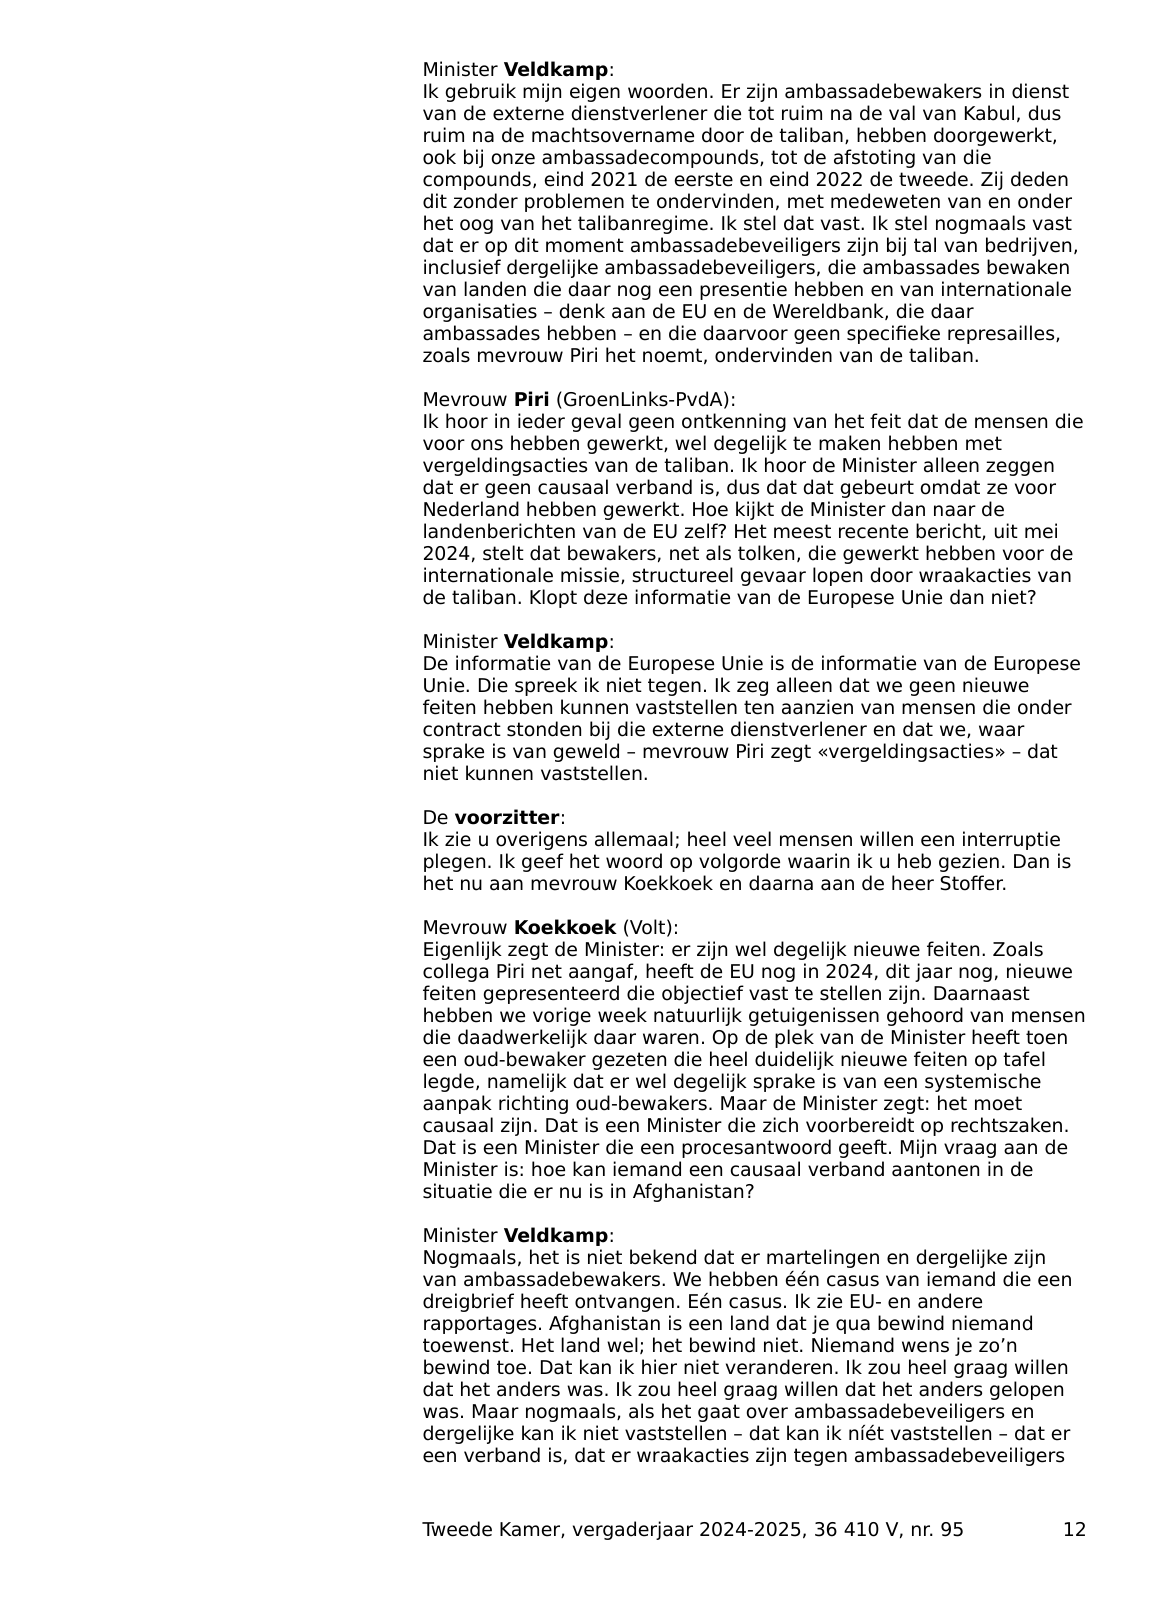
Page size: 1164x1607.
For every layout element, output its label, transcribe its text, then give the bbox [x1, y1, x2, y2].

text Ik gebruik mijn eigen woorden. Er zijn ambassadebewakers in dienst van de externe dienstverlener die tot ruim na de val van Kabul, dus ruim na de machtsovername door de taliban, hebben doorgewerkt, ook bij onze ambassadecompounds, tot de afstoting van die compounds, eind 2021 de eerste en eind 2022 de tweede. Zij deden dit zonder problemen te ondervinden, met medeweten van en onder het oog van het talibanregime. Ik stel dat vast. Ik stel nogmaals vast dat er op dit moment ambassadebeveiligers zijn bij tal van bedrijven, inclusief dergelijke ambassadebeveiligers, die ambassades bewaken van landen die daar nog een presentie hebben en van internationale organisaties – denk aan de EU en de Wereldbank, die daar ambassades hebben – en die daarvoor geen specifieke represailles, zoals mevrouw Piri het noemt, ondervinden van de taliban. [422, 81, 1087, 367]
text Mevrouw Koekkoek (Volt): [422, 917, 1087, 939]
text Eigenlijk zegt de Minister: er zijn wel degelijk nieuwe feiten. Zoals collega Piri net aangaf, heeft de EU nog in 2024, dit jaar nog, nieuwe feiten gepresenteerd die objectief vast te stellen zijn. Daarnaast hebben we vorige week natuurlijk getuigenissen gehoord van mensen die daadwerkelijk daar waren. Op de plek van de Minister heeft toen een oud-bewaker gezeten die heel duidelijk nieuwe feiten op tafel legde, namelijk dat er wel degelijk sprake is van een systemische aanpak richting oud-bewakers. Maar de Minister zegt: het moet causaal zijn. Dat is een Minister die zich voorbereidt op rechtszaken. Dat is een Minister die een procesantwoord geeft. Mijn vraag aan de Minister is: hoe kan iemand een causaal verband aantonen in de situatie die er nu is in Afghanistan? [422, 939, 1087, 1203]
text Ik hoor in ieder geval geen ontkenning van het feit dat de mensen die voor ons hebben gewerkt, wel degelijk te maken hebben met vergeldingsacties van de taliban. Ik hoor de Minister alleen zeggen dat er geen causaal verband is, dus dat dat gebeurt omdat ze voor Nederland hebben gewerkt. Hoe kijkt de Minister dan naar de landenberichten van de EU zelf? Het meest recente bericht, uit mei 2024, stelt dat bewakers, net als tolken, die gewerkt hebben voor de internationale missie, structureel gevaar lopen door wraakacties van de taliban. Klopt deze informatie van de Europese Unie dan niet? [422, 411, 1087, 609]
text Minister Veldkamp: [422, 1225, 1087, 1247]
text Minister Veldkamp: [422, 631, 1087, 653]
text Mevrouw Piri (GroenLinks-PvdA): [422, 389, 1087, 411]
text Minister Veldkamp: [422, 59, 1087, 81]
text Nogmaals, het is niet bekend dat er martelingen en dergelijke zijn van ambassadebewakers. We hebben één casus van iemand die een dreigbrief heeft ontvangen. Eén casus. Ik zie EU- en andere rapportages. Afghanistan is een land dat je qua bewind niemand toewenst. Het land wel; het bewind niet. Niemand wens je zo’n bewind toe. Dat kan ik hier niet veranderen. Ik zou heel graag willen dat het anders was. Ik zou heel graag willen dat het anders gelopen was. Maar nogmaals, als het gaat over ambassadebeveiligers en dergelijke kan ik niet vaststellen – dat kan ik níét vaststellen – dat er een verband is, dat er wraakacties zijn tegen ambassadebeveiligers [422, 1247, 1087, 1467]
text De voorzitter: [422, 807, 1087, 829]
text De informatie van de Europese Unie is de informatie van de Europese Unie. Die spreek ik niet tegen. Ik zeg alleen dat we geen nieuwe feiten hebben kunnen vaststellen ten aanzien van mensen die onder contract stonden bij die externe dienstverlener en dat we, waar sprake is van geweld – mevrouw Piri zegt «vergeldingsacties» – dat niet kunnen vaststellen. [422, 653, 1087, 785]
text Ik zie u overigens allemaal; heel veel mensen willen een interruptie plegen. Ik geef het woord op volgorde waarin ik u heb gezien. Dan is het nu aan mevrouw Koekkoek en daarna aan de heer Stoffer. [422, 829, 1087, 895]
